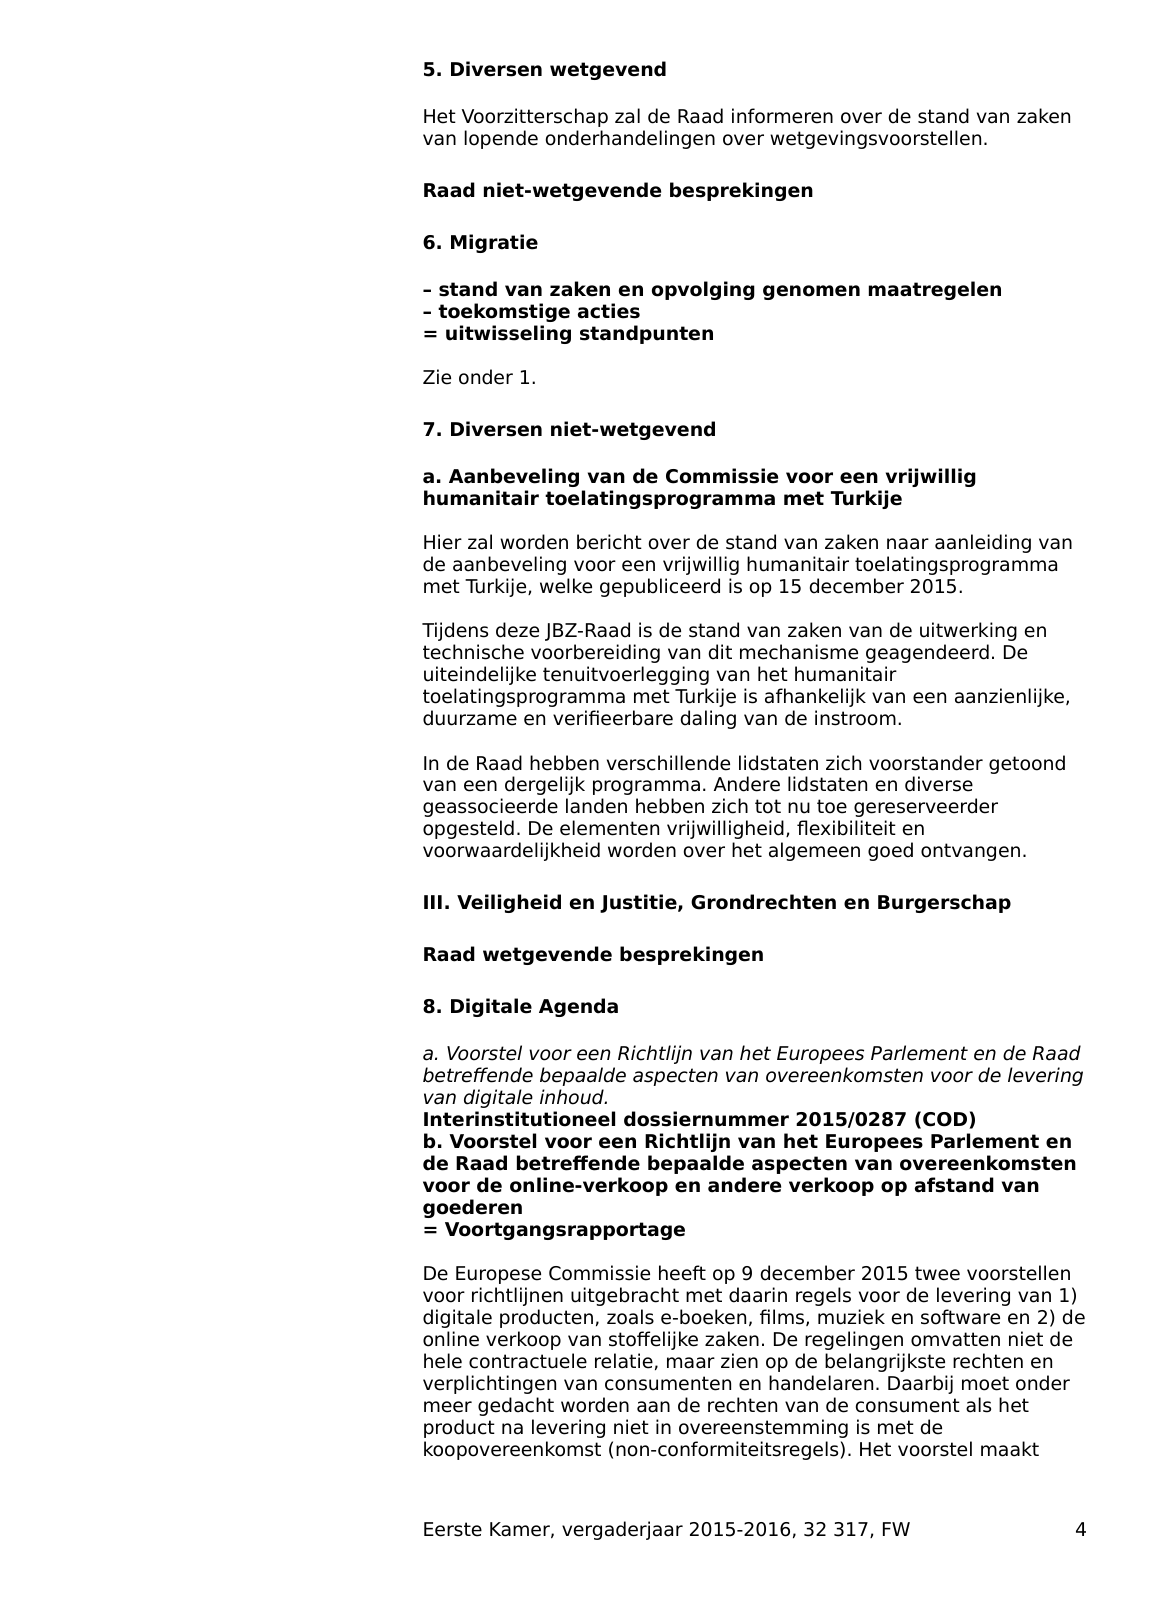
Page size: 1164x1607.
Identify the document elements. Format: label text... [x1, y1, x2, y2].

text = Voortgangsrapportage [422, 1219, 1087, 1241]
subtitle 8. Digitale Agenda [422, 996, 1087, 1018]
subtitle 6. Migratie [422, 232, 1087, 254]
text – stand van zaken en opvolging genomen maatregelen [422, 279, 1087, 301]
text Tijdens deze JBZ-Raad is de stand van zaken van de uitwerking en technische voorbereiding van dit mechanisme geagendeerd. De uiteindelijke tenuitvoerlegging van het humanitair toelatingsprogramma met Turkije is afhankelijk van een aanzienlijke, duurzame en verifieerbare daling van de instroom. [422, 620, 1087, 730]
subtitle Raad niet-wetgevende besprekingen [422, 180, 1087, 202]
text a. Voorstel voor een Richtlijn van het Europees Parlement en de Raad betreffende bepaalde aspecten van overeenkomsten voor de levering van digitale inhoud. [422, 1043, 1087, 1109]
text b. Voorstel voor een Richtlijn van het Europees Parlement en de Raad betreffende bepaalde aspecten van overeenkomsten voor de online-verkoop en andere verkoop op afstand van goederen [422, 1131, 1087, 1219]
subtitle Raad wetgevende besprekingen [422, 944, 1087, 966]
text a. Aanbeveling van de Commissie voor een vrijwillig humanitair toelatingsprogramma met Turkije [422, 466, 1087, 510]
text Hier zal worden bericht over de stand van zaken naar aanleiding van de aanbeveling voor een vrijwillig humanitair toelatingsprogramma met Turkije, welke gepubliceerd is op 15 december 2015. [422, 532, 1087, 598]
text Zie onder 1. [422, 367, 1087, 389]
text In de Raad hebben verschillende lidstaten zich voorstander getoond van een dergelijk programma. Andere lidstaten en diverse geassocieerde landen hebben zich tot nu toe gereserveerder opgesteld. De elementen vrijwilligheid, flexibiliteit en voorwaardelijkheid worden over het algemeen goed ontvangen. [422, 752, 1087, 862]
text Het Voorzitterschap zal de Raad informeren over de stand van zaken van lopende onderhandelingen over wetgevingsvoorstellen. [422, 106, 1087, 150]
text – toekomstige acties [422, 301, 1087, 323]
subtitle III. Veiligheid en Justitie, Grondrechten en Burgerschap [422, 892, 1087, 914]
text De Europese Commissie heeft op 9 december 2015 twee voorstellen voor richtlijnen uitgebracht met daarin regels voor de levering van 1) digitale producten, zoals e-boeken, films, muziek en software en 2) de online verkoop van stoffelijke zaken. De regelingen omvatten niet de hele contractuele relatie, maar zien op de belangrijkste rechten en verplichtingen van consumenten en handelaren. Daarbij moet onder meer gedacht worden aan de rechten van de consument als het product na levering niet in overeenstemming is met de koopovereenkomst (non-conformiteitsregels). Het voorstel maakt [422, 1263, 1087, 1461]
text Interinstitutioneel dossiernummer 2015/0287 (COD) [422, 1109, 1087, 1131]
text = uitwisseling standpunten [422, 323, 1087, 345]
subtitle 5. Diversen wetgevend [422, 59, 1087, 81]
subtitle 7. Diversen niet-wetgevend [422, 419, 1087, 441]
